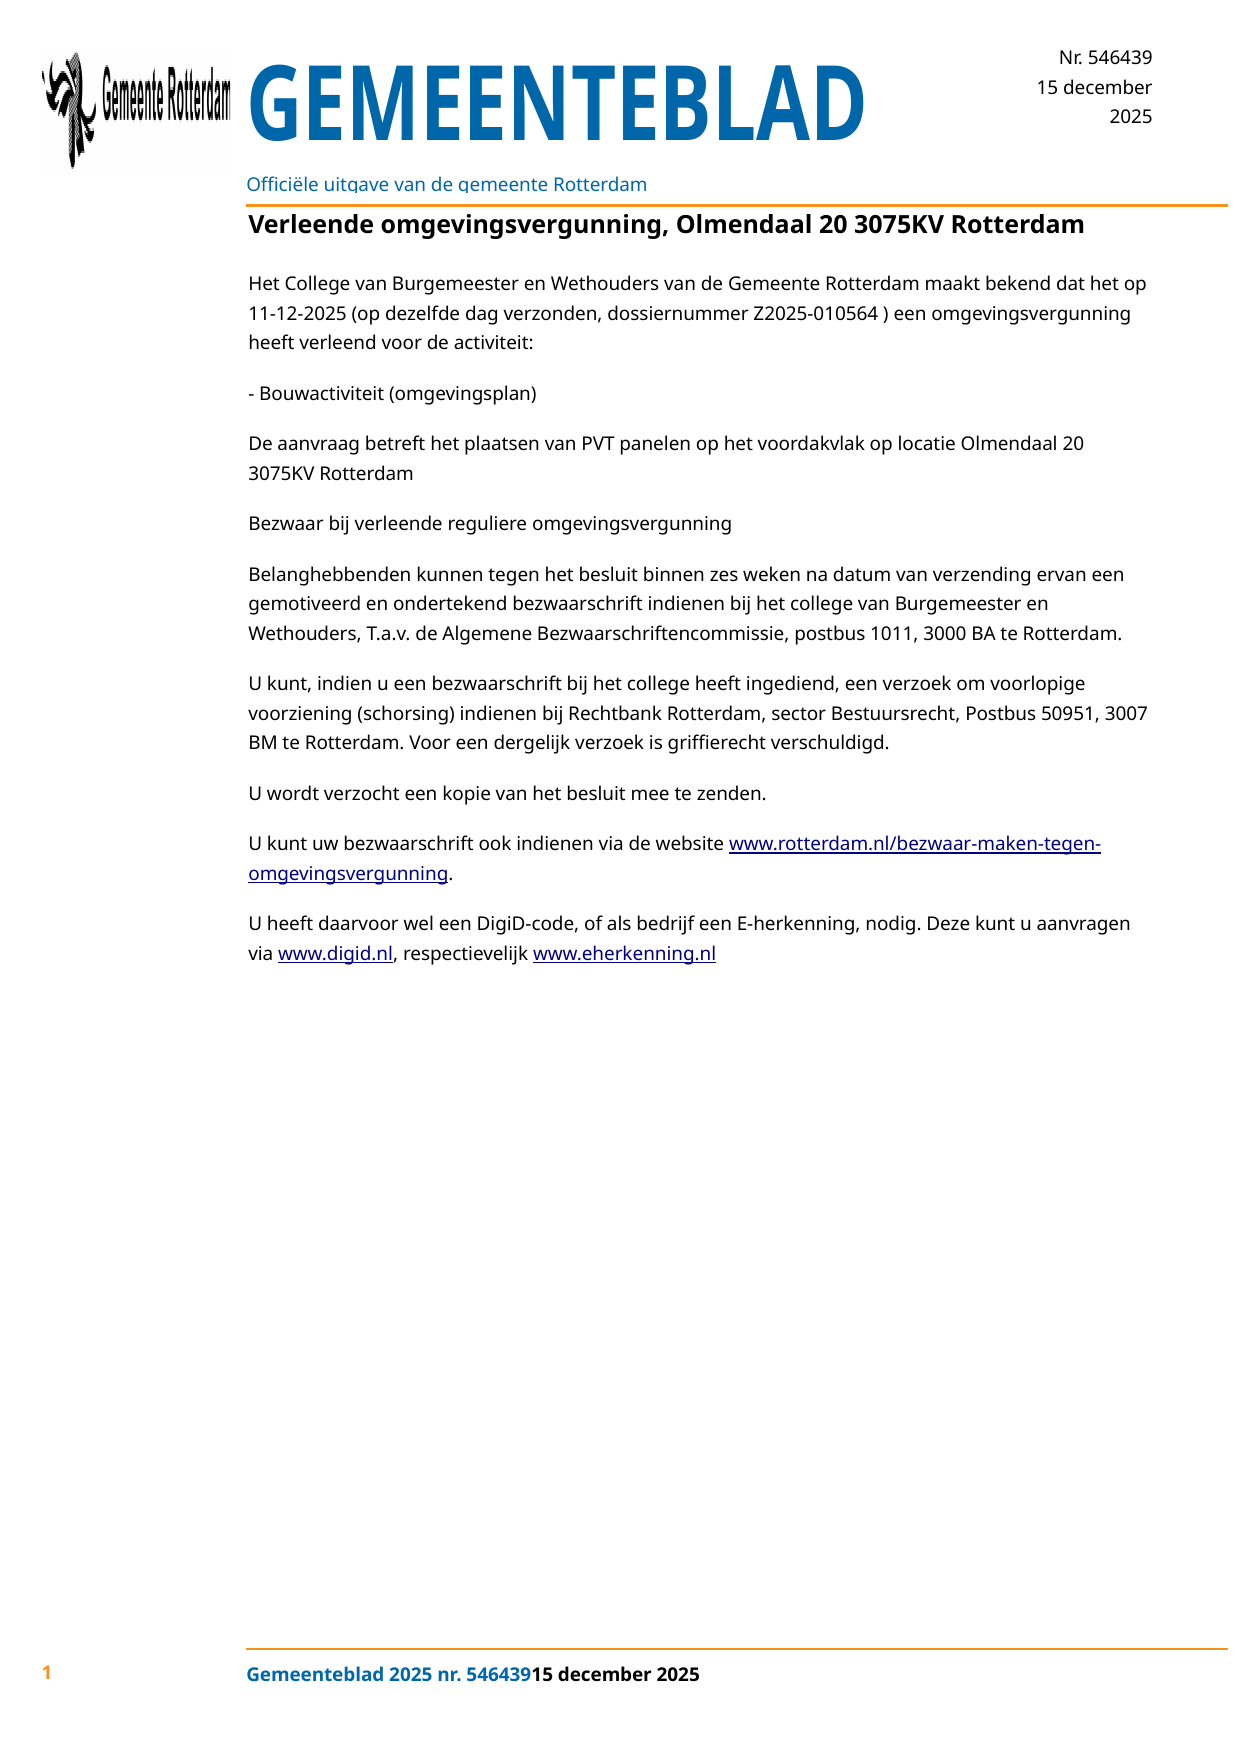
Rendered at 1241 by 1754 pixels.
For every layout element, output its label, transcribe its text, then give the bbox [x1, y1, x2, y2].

text Belanghebbenden kunnen tegen het besluit binnen zes weken na datum van verzending ervan een gemotiveerd en ondertekend bezwaarschrift indienen bij het college van Burgemeester en Wethouders, T.a.v. de Algemene Bezwaarschriftencommissie, postbus 1011, 3000 BA te Rotterdam. [248, 561, 1152, 646]
text Het College van Burgemeester en Wethouders van de Gemeente Rotterdam maakt bekend dat het op 11-12-2025 (op dezelfde dag verzonden, dossiernummer Z2025-010564 ) een omgevingsvergunning heeft verleend voor de activiteit: [248, 270, 1152, 355]
text - Bouwactiviteit (omgevingsplan) [248, 380, 1152, 406]
text De aanvraag betreft het plaatsen van PVT panelen op het voordakvlak op locatie Olmendaal 20 3075KV Rotterdam [248, 430, 1152, 486]
text U kunt, indien u een bezwaarschrift bij het college heeft ingediend, een verzoek om voorlopige voorziening (schorsing) indienen bij Rechtbank Rotterdam, sector Bestuursrecht, Postbus 50951, 3007 BM te Rotterdam. Voor een dergelijk verzoek is griffierecht verschuldigd. [248, 670, 1152, 755]
text U wordt verzocht een kopie van het besluit mee te zenden. [248, 780, 1152, 806]
text U heeft daarvoor wel een DigiD-code, of als bedrijf een E-herkenning, nodig. Deze kunt u aanvragen via www.digid.nl, respectievelijk www.eherkenning.nl [248, 910, 1152, 966]
text Verleende omgevingsvergunning, Olmendaal 20 3075KV Rotterdam [248, 207, 1152, 241]
picture [41, 47, 231, 172]
text Bezwaar bij verleende reguliere omgevingsvergunning [248, 510, 1152, 536]
text U kunt uw bezwaarschrift ook indienen via de website www.rotterdam.nl/bezwaar-maken-tegen-omgevingsvergunning. [248, 830, 1152, 886]
